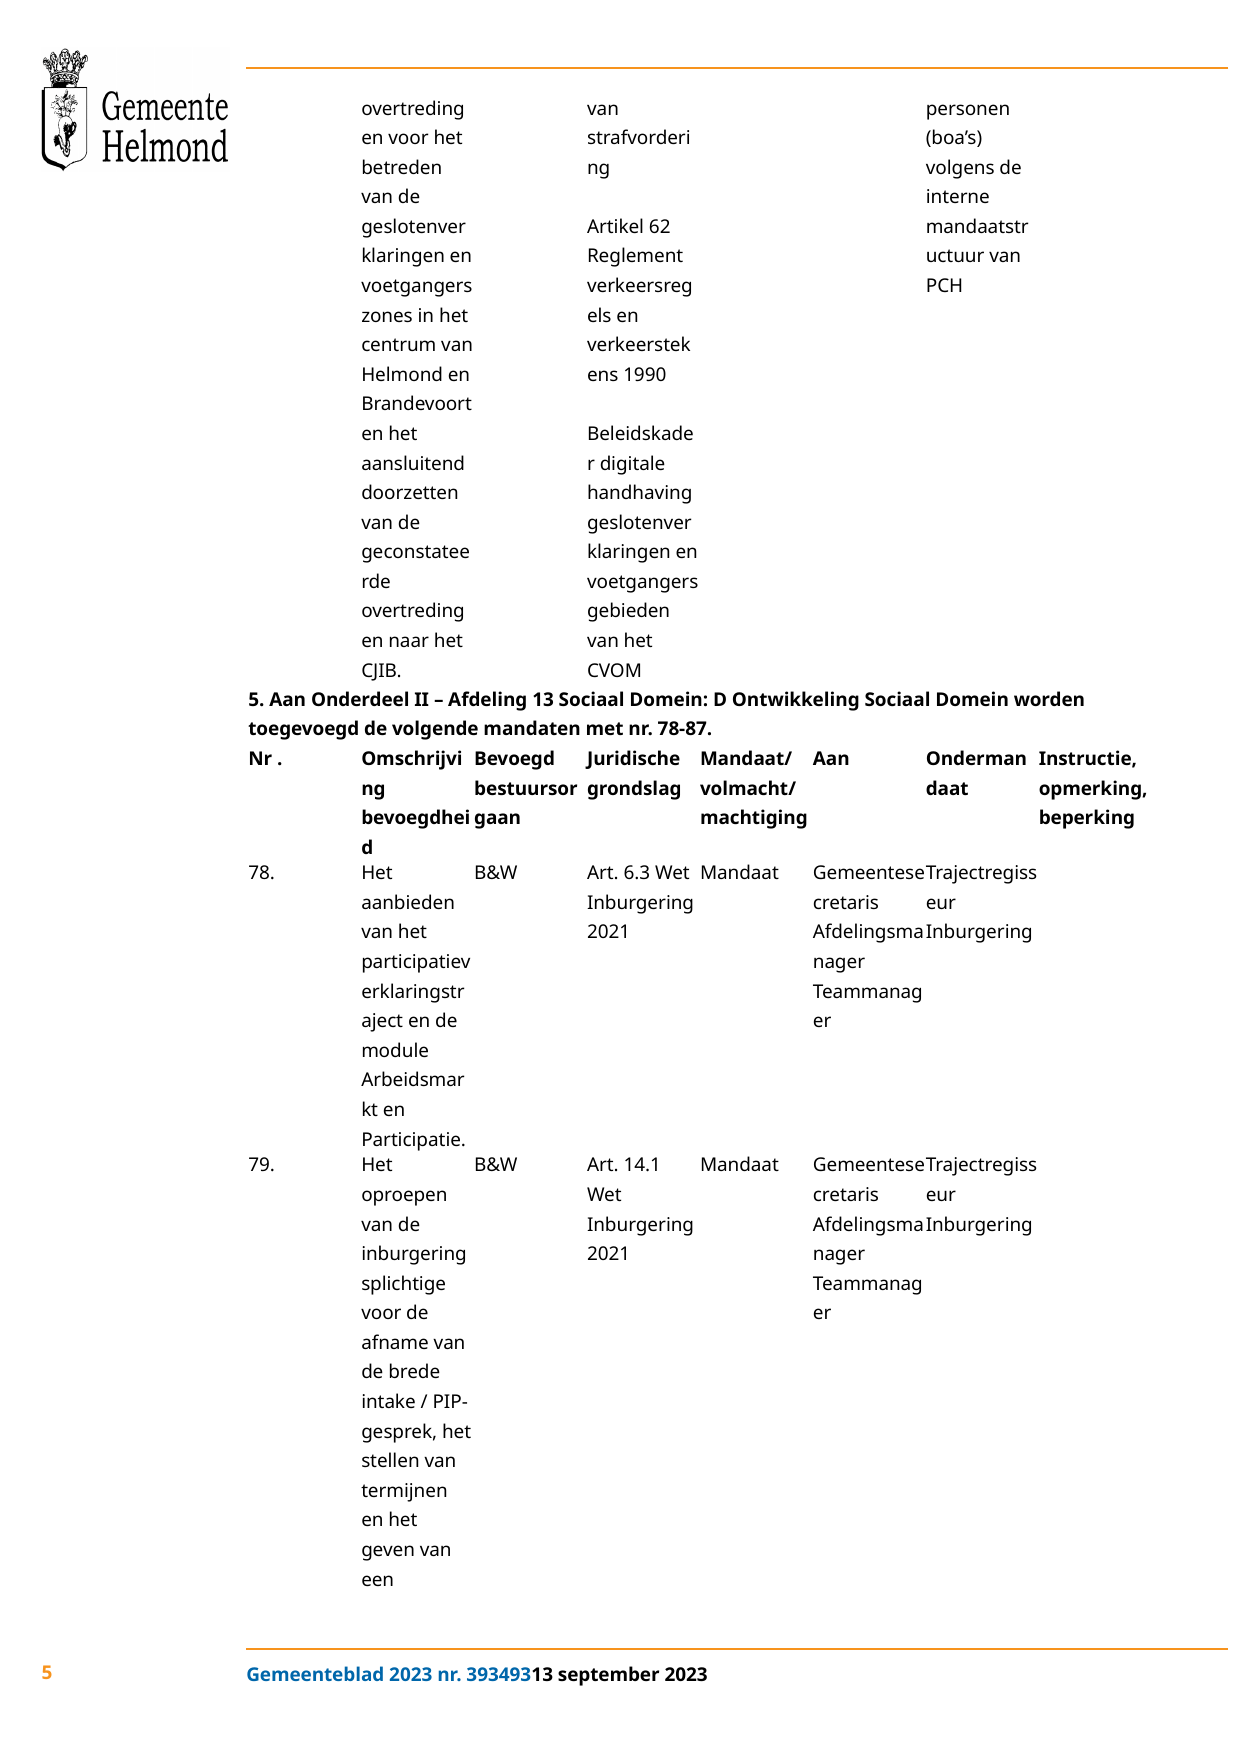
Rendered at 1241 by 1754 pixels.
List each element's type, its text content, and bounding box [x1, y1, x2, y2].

table_header Ondermandaat [926, 745, 1038, 859]
table_cell Gemeentesecretaris Afdelingsmanager Teammanager [813, 1152, 926, 1591]
table_cell [813, 95, 926, 683]
table_cell 78. [248, 860, 361, 1152]
table_header Nr . [248, 745, 361, 859]
table_header Juridische grondslag [587, 745, 700, 859]
table_cell Mandaat [700, 1152, 813, 1591]
table_header Bevoegd bestuursorgaan [474, 745, 587, 859]
table_cell Trajectregisseur Inburgering [926, 1152, 1038, 1591]
table_cell Het aanbieden van het participatieverklaringstraject en de module Arbeidsmarkt en Participatie. [361, 860, 474, 1152]
table_cell van strafvordering Artikel 62 Reglement verkeersregels en verkeerstekens 1990 Beleidskader digitale handhaving geslotenverklaringen en voetgangersgebieden van het CVOM [587, 95, 700, 683]
table_cell overtredingen voor het betreden van de geslotenverklaringen en voetgangerszones in het centrum van Helmond en Brandevoort en het aansluitend doorzetten van de geconstateerde overtredingen naar het CJIB. [361, 95, 474, 683]
text 5. Aan Onderdeel II – Afdeling 13 Sociaal Domein: D Ontwikkeling Sociaal Domein worden toegevoegd de volgende mandaten met nr. 78-87. [248, 686, 1152, 741]
table_cell [1039, 1152, 1152, 1591]
table_header Aan [813, 745, 926, 859]
table_cell Art. 14.1 Wet Inburgering 2021 [587, 1152, 700, 1591]
table_cell Gemeentesecretaris Afdelingsmanager Teammanager [813, 860, 926, 1152]
table_header Omschrijving bevoegdheid [361, 745, 474, 859]
table_cell Het oproepen van de inburgeringsplichtige voor de afname van de brede intake / PIP-gesprek, het stellen van termijnen en het geven van een [361, 1152, 474, 1591]
picture [41, 47, 231, 172]
table_cell [700, 95, 813, 683]
table_cell Trajectregisseur Inburgering [926, 860, 1038, 1152]
table_cell [1039, 860, 1152, 1152]
table_cell personen (boa’s) volgens de interne mandaatstructuur van PCH [926, 95, 1038, 683]
table_header Instructie, opmerking, beperking [1039, 745, 1152, 859]
table_cell [1039, 95, 1152, 683]
table_header Mandaat/volmacht/machtiging [700, 745, 813, 859]
table_cell 79. [248, 1152, 361, 1591]
table_cell [248, 95, 361, 683]
table_cell Mandaat [700, 860, 813, 1152]
table_cell [474, 95, 587, 683]
table_cell B&W [474, 860, 587, 1152]
table_cell Art. 6.3 Wet Inburgering 2021 [587, 860, 700, 1152]
table_cell B&W [474, 1152, 587, 1591]
